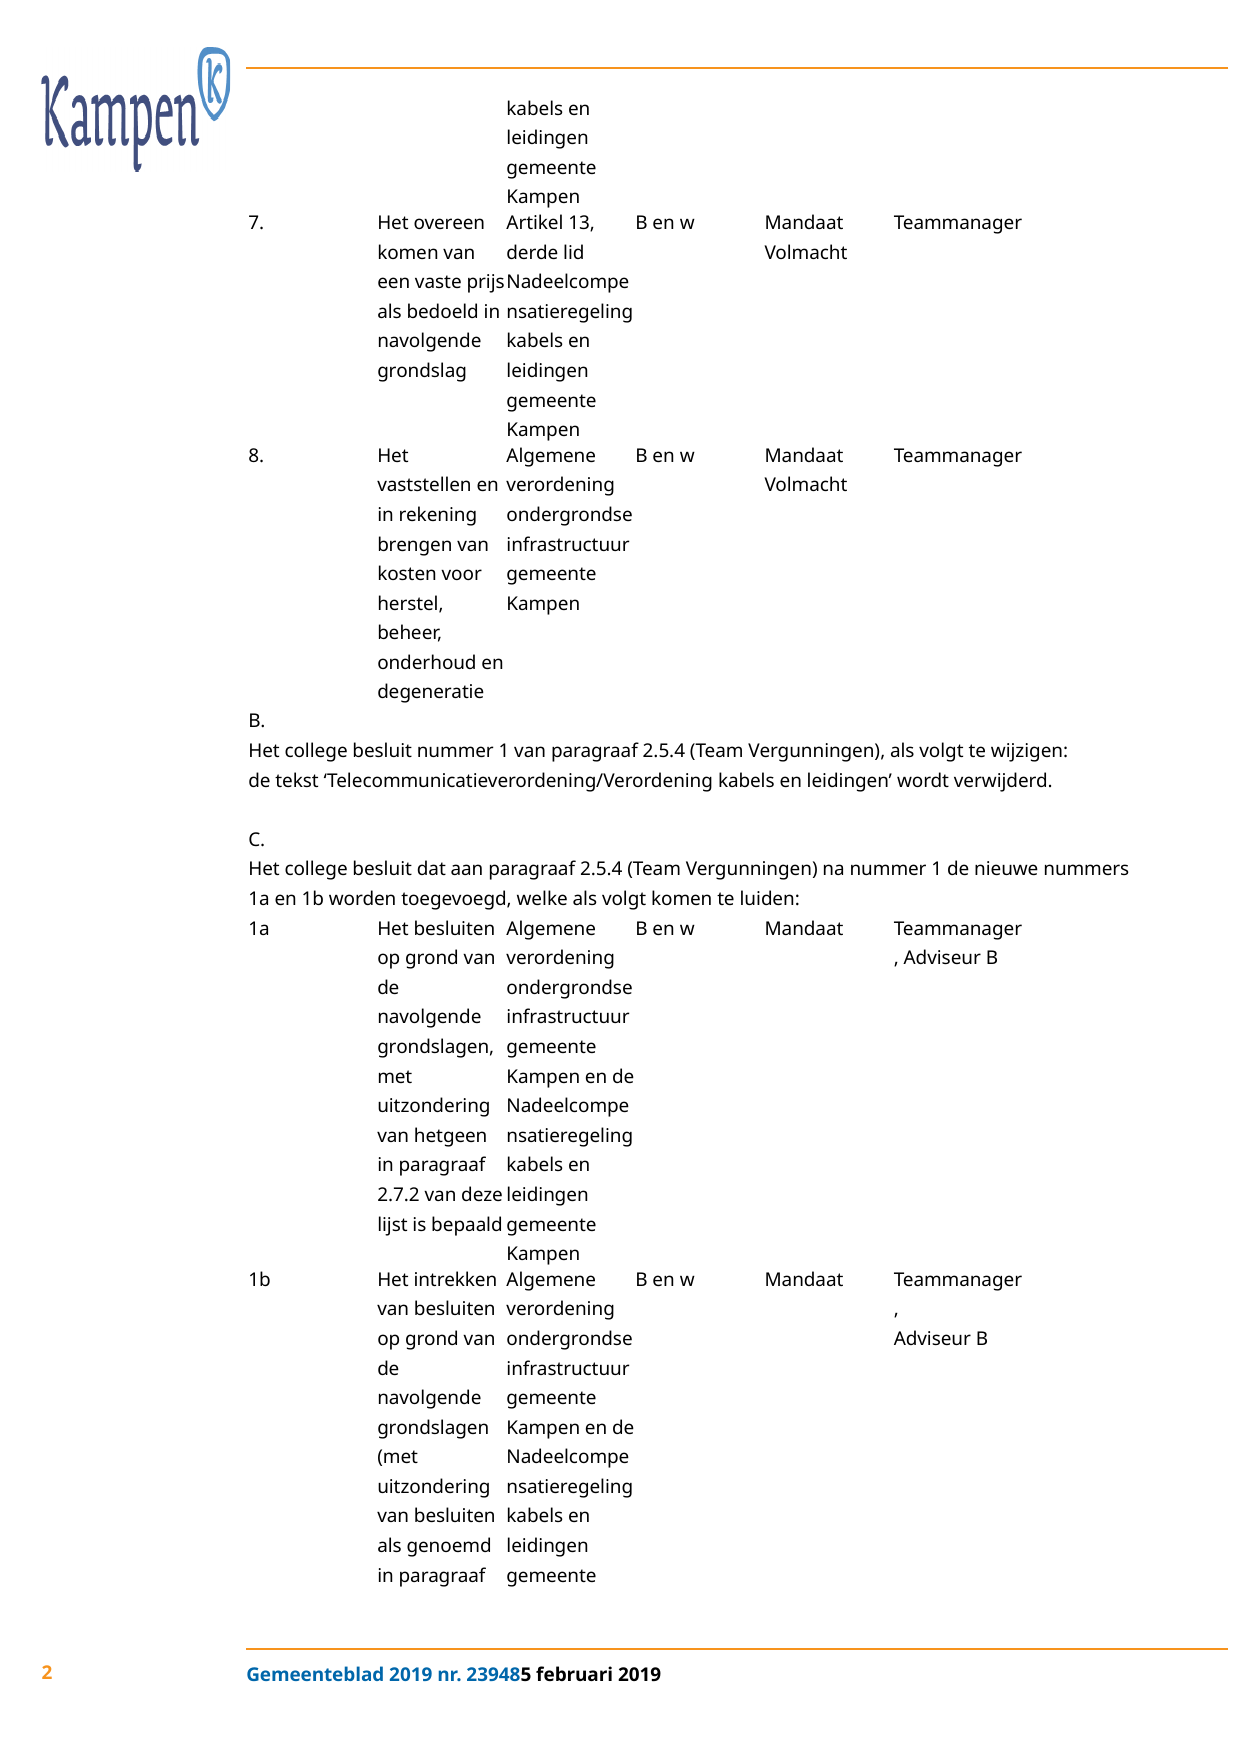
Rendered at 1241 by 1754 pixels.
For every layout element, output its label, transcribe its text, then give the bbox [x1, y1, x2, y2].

text Het college besluit nummer 1 van paragraaf 2.5.4 (Team Vergunningen), als volgt te wijzigen: [248, 737, 1152, 763]
table_cell B en w [635, 442, 764, 704]
table_cell [764, 95, 893, 209]
text B. [248, 708, 1152, 733]
table_cell Teammanager [894, 442, 1022, 704]
table_cell Teammanager, Adviseur B [894, 1266, 1022, 1588]
text C. [248, 826, 1152, 852]
table_header Mandaat [764, 915, 893, 1266]
table_header Algemene verordening ondergrondse infrastructuur gemeente Kampen en de Nadeelcompensatieregeling kabels en leidingen gemeente Kampen [506, 915, 635, 1266]
table_cell [377, 95, 506, 209]
table_header B en w [635, 915, 764, 1266]
table_header [1023, 915, 1152, 1266]
table_cell [894, 95, 1022, 209]
table_cell Het overeen komen van een vaste prijs als bedoeld in navolgende grondslag [377, 209, 506, 442]
table_cell [1023, 442, 1152, 704]
text de tekst ‘Telecommunicatieverordening/Verordening kabels en leidingen’ wordt verwijderd. [248, 767, 1152, 793]
table_cell Het intrekken van besluiten op grond van de navolgende grondslagen (met uitzondering van besluiten als genoemd in paragraaf [377, 1266, 506, 1588]
table_cell Het vaststellen en in rekening brengen van kosten voor herstel, beheer, onderhoud en degeneratie [377, 442, 506, 704]
table_cell B en w [635, 209, 764, 442]
table_header Teammanager, Adviseur B [894, 915, 1022, 1266]
table_header Het besluiten op grond van de navolgende grondslagen, met uitzondering van hetgeen in paragraaf 2.7.2 van deze lijst is bepaald [377, 915, 506, 1266]
table_cell Teammanager [894, 209, 1022, 442]
table_cell Algemene verordening ondergrondse infrastructuur gemeente Kampen [506, 442, 635, 704]
table_cell [635, 95, 764, 209]
table_header 1a [248, 915, 377, 1266]
table_cell Mandaat Volmacht [764, 209, 893, 442]
table_cell Artikel 13, derde lid Nadeelcompensatieregeling kabels en leidingen gemeente Kampen [506, 209, 635, 442]
table_cell Mandaat Volmacht [764, 442, 893, 704]
table_cell [248, 95, 377, 209]
table_cell 1b [248, 1266, 377, 1588]
text Het college besluit dat aan paragraaf 2.5.4 (Team Vergunningen) na nummer 1 de nieuwe nummers 1a en 1b worden toegevoegd, welke als volgt komen te luiden: [248, 856, 1152, 911]
table_cell [1023, 95, 1152, 209]
table_cell [1023, 209, 1152, 442]
table_cell [1023, 1266, 1152, 1588]
table_cell 7. [248, 209, 377, 442]
table_cell Algemene verordening ondergrondse infrastructuur gemeente Kampen en de Nadeelcompensatieregeling kabels en leidingen gemeente [506, 1266, 635, 1588]
table_cell 8. [248, 442, 377, 704]
picture [41, 47, 231, 172]
table_cell kabels en leidingen gemeente Kampen [506, 95, 635, 209]
table_cell B en w [635, 1266, 764, 1588]
table_cell Mandaat [764, 1266, 893, 1588]
